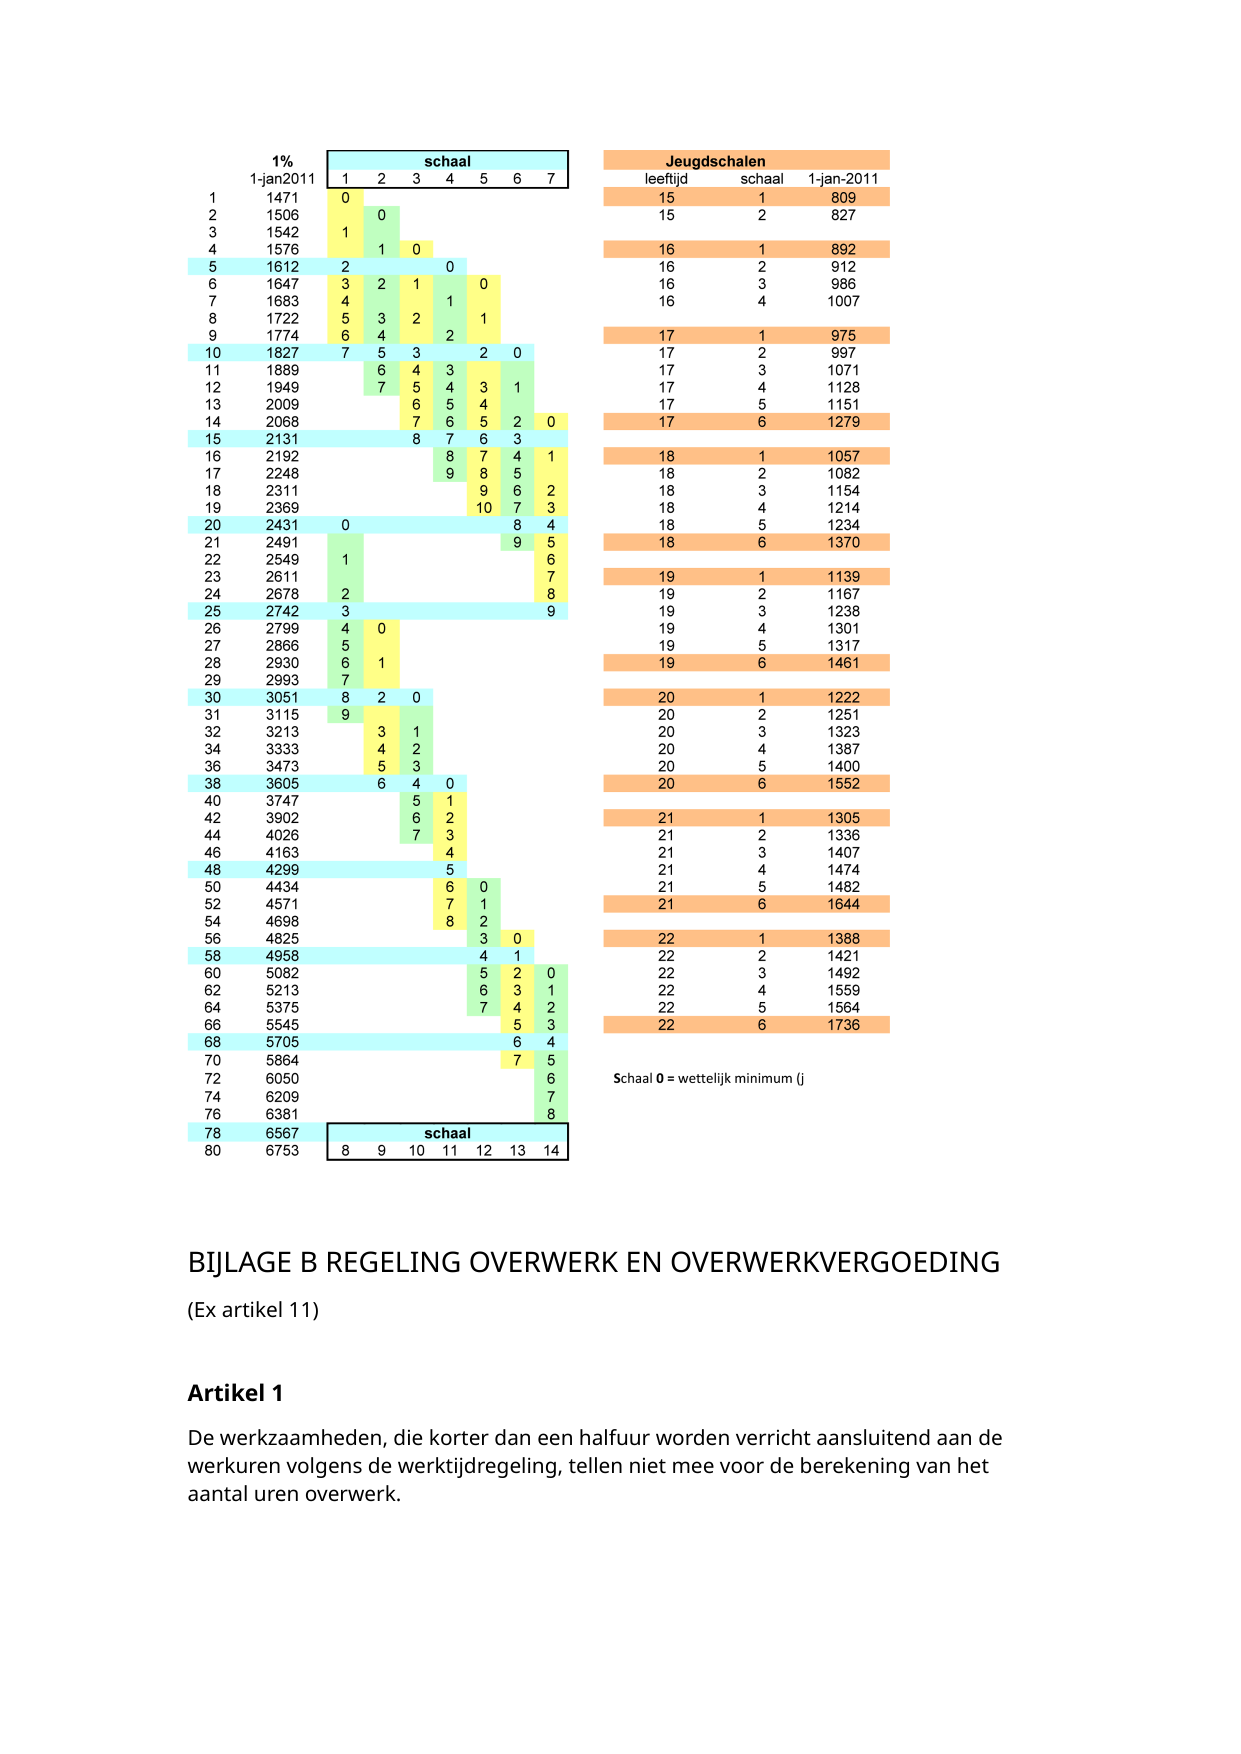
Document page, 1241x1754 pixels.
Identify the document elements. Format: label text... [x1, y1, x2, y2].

subtitle BIJLAGE B REGELING OVERWERK EN OVERWERKVERGOEDING [187, 1242, 1053, 1281]
text De werkzaamheden, die korter dan een halfuur worden verricht aansluitend aan de werkuren volgens de werktijdregeling, tellen niet mee voor de berekening van het aantal uren overwerk. [187, 1423, 1053, 1508]
subtitle Artikel 1 [187, 1376, 1053, 1408]
picture [187, 150, 892, 1161]
text (Ex artikel 11) [187, 1296, 1053, 1324]
